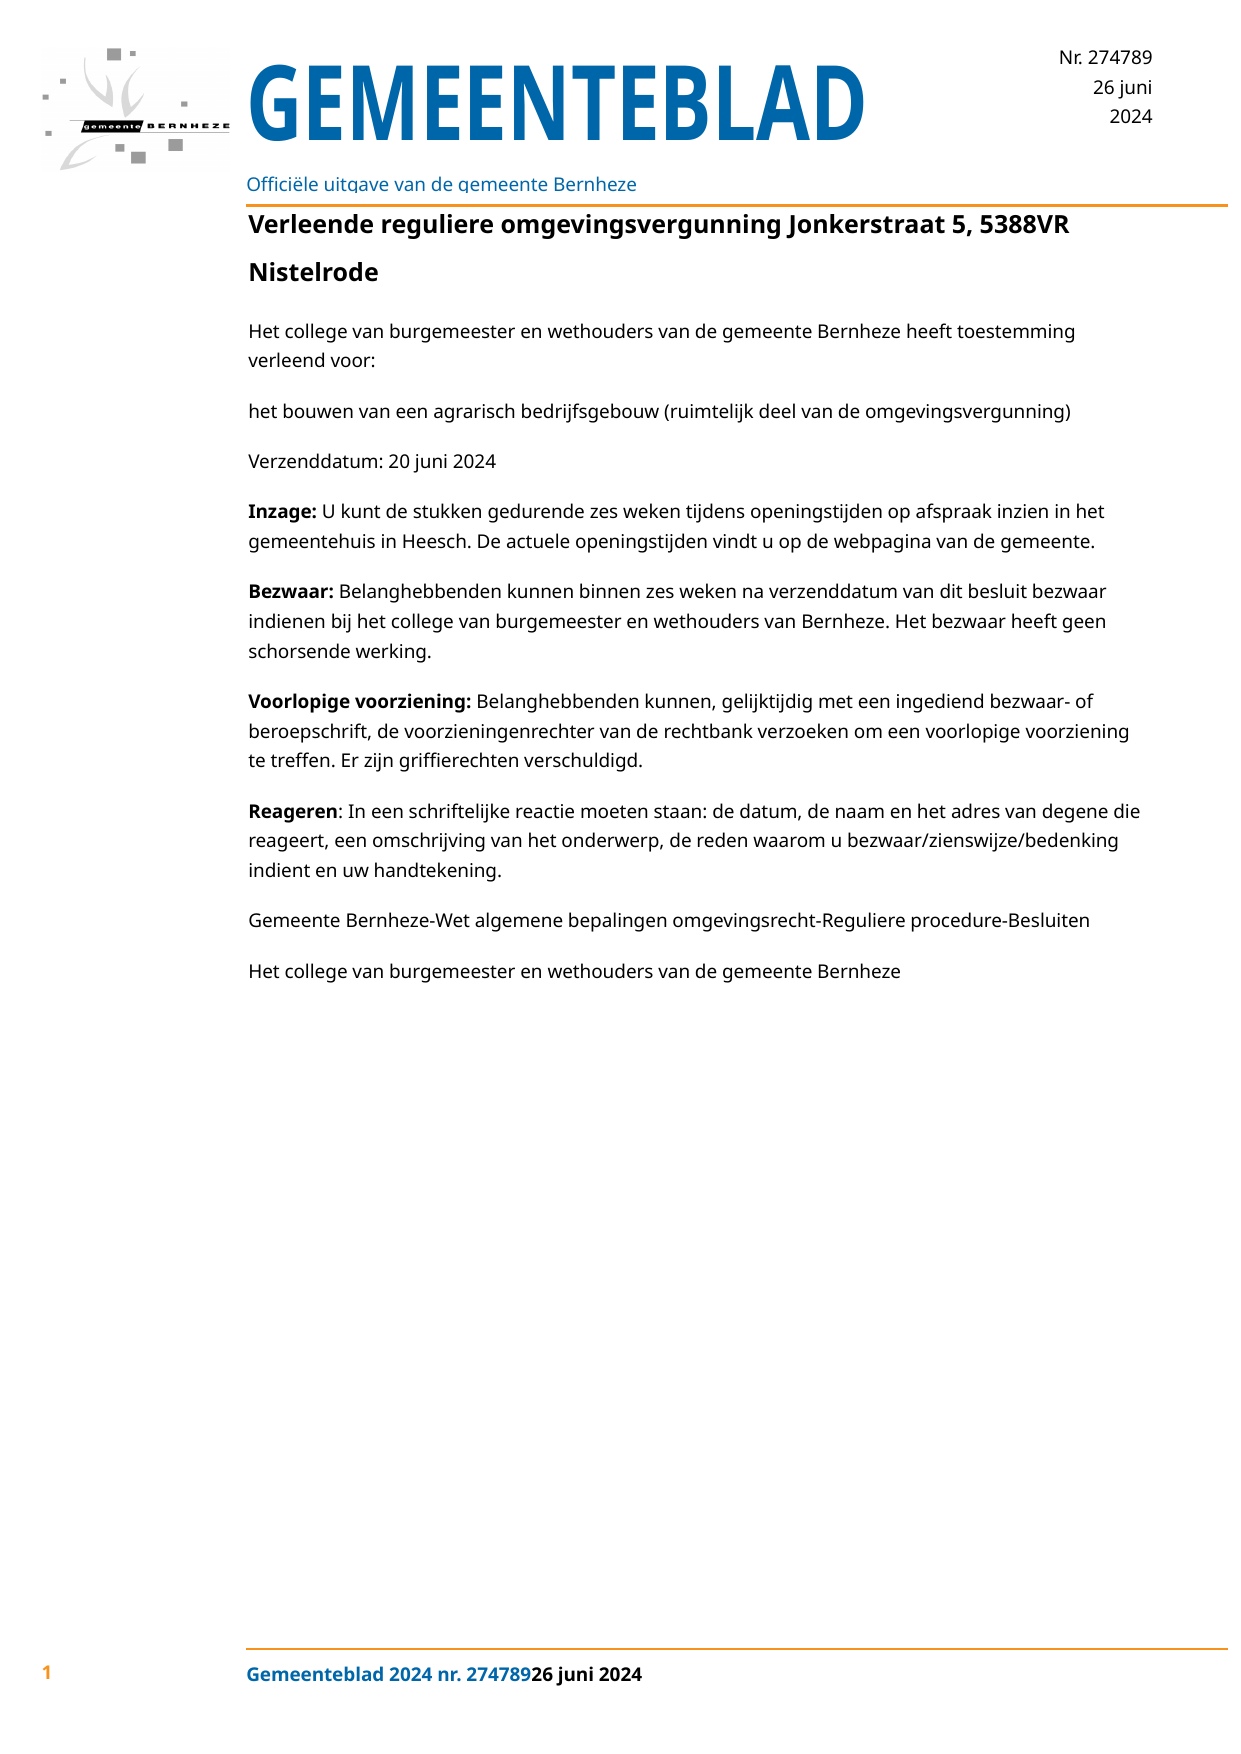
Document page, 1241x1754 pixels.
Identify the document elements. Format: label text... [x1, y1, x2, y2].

text Verleende reguliere omgevingsvergunning Jonkerstraat 5, 5388VR Nistelrode [248, 207, 1152, 288]
text Gemeente Bernheze-Wet algemene bepalingen omgevingsrecht-Reguliere procedure-Besluiten [248, 907, 1152, 933]
text Inzage: U kunt de stukken gedurende zes weken tijdens openingstijden op afspraak inzien in het gemeentehuis in Heesch. De actuele openingstijden vindt u op de webpagina van de gemeente. [248, 499, 1152, 554]
text Bezwaar: Belanghebbenden kunnen binnen zes weken na verzenddatum van dit besluit bezwaar indienen bij het college van burgemeester en wethouders van Bernheze. Het bezwaar heeft geen schorsende werking. [248, 579, 1152, 664]
text Het college van burgemeester en wethouders van de gemeente Bernheze [248, 958, 1152, 984]
text het bouwen van een agrarisch bedrijfsgebouw (ruimtelijk deel van de omgevingsvergunning) [248, 398, 1152, 424]
picture [41, 47, 231, 172]
text Het college van burgemeester en wethouders van de gemeente Bernheze heeft toestemming verleend voor: [248, 318, 1152, 373]
text Voorlopige voorziening: Belanghebbenden kunnen, gelijktijdig met een ingediend bezwaar- of beroepschrift, de voorzieningenrechter van de rechtbank verzoeken om een voorlopige voorziening te treffen. Er zijn griffierechten verschuldigd. [248, 688, 1152, 773]
text Reageren: In een schriftelijke reactie moeten staan: de datum, de naam en het adres van degene die reageert, een omschrijving van het onderwerp, de reden waarom u bezwaar/zienswijze/bedenking indient en uw handtekening. [248, 798, 1152, 883]
text Verzenddatum: 20 juni 2024 [248, 448, 1152, 474]
